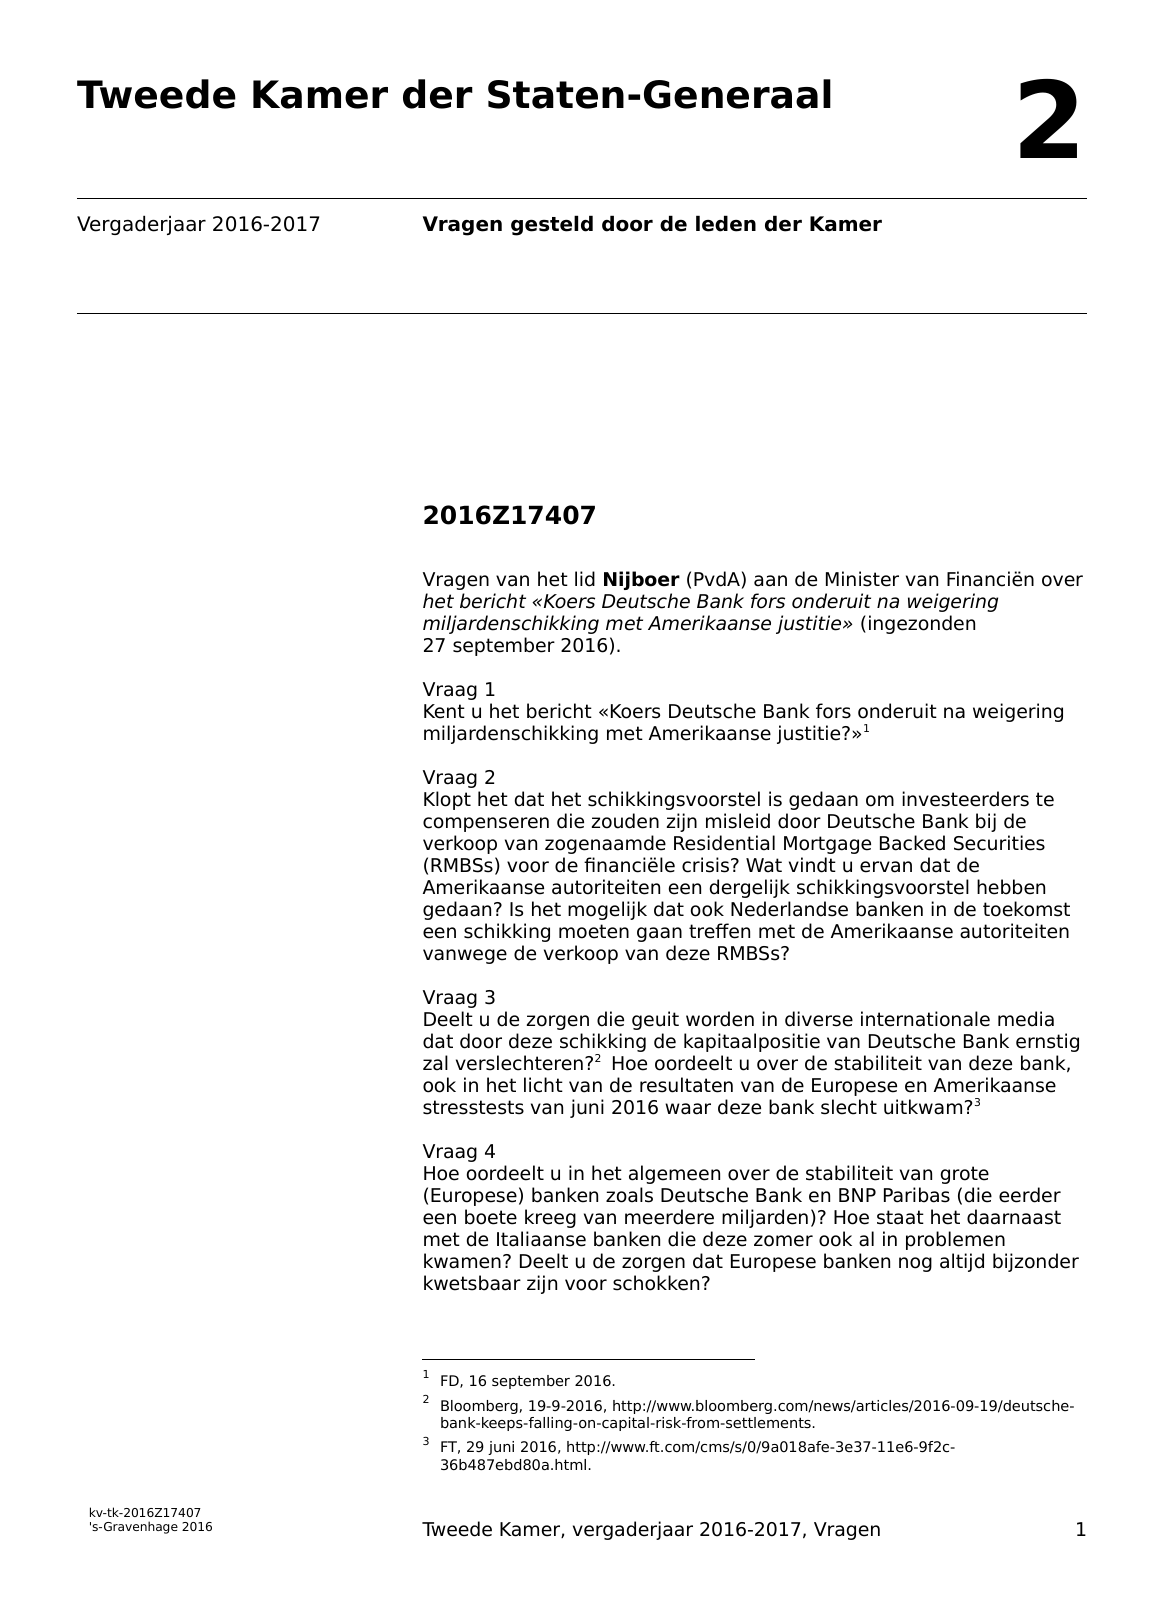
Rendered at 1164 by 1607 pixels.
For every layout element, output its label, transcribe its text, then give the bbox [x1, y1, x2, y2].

table_header 2 [886, 59, 1087, 198]
text Vragen van het lid Nijboer (PvdA) aan de Minister van Financiën over het bericht «Koers Deutsche Bank fors onderuit na weigering miljardenschikking met Amerikaanse justitie» (ingezonden 27 september 2016). [422, 569, 1087, 657]
table_cell Vragen gesteld door de leden der Kamer [422, 199, 1087, 313]
text Vraag 1 [422, 679, 1087, 701]
text Vraag 4 [422, 1141, 1087, 1163]
text FD, 16 september 2016. [422, 1368, 1087, 1391]
text Kent u het bericht «Koers Deutsche Bank fors onderuit na weigering miljardenschikking met Amerikaanse justitie?» [422, 701, 1087, 745]
table_cell Vergaderjaar 2016-2017 [77, 199, 422, 313]
text FT, 29 juni 2016, http://www.ft.com/cms/s/0/9a018afe-3e37-11e6-9f2c-36b487ebd80a.html. [422, 1435, 1087, 1474]
text Vraag 2 [422, 767, 1087, 789]
table_header Tweede Kamer der Staten-Generaal [77, 59, 886, 198]
text Deelt u de zorgen die geuit worden in diverse internationale media dat door deze schikking de kapitaalpositie van Deutsche Bank ernstig zal verslechteren? Hoe oordeelt u over de stabiliteit van deze bank, ook in het licht van de resultaten van de Europese en Amerikaanse stresstests van juni 2016 waar deze bank slecht uitkwam? [422, 1009, 1087, 1119]
text Klopt het dat het schikkingsvoorstel is gedaan om investeerders te compenseren die zouden zijn misleid door Deutsche Bank bij de verkoop van zogenaamde Residential Mortgage Backed Securities (RMBSs) voor de financiële crisis? Wat vindt u ervan dat de Amerikaanse autoriteiten een dergelijk schikkingsvoorstel hebben gedaan? Is het mogelijk dat ook Nederlandse banken in de toekomst een schikking moeten gaan treffen met de Amerikaanse autoriteiten vanwege de verkoop van deze RMBSs? [422, 789, 1087, 965]
text 's-Gravenhage 2016 [88, 1520, 323, 1534]
text kv-tk-2016Z17407 [88, 1506, 323, 1520]
text Vraag 3 [422, 987, 1087, 1009]
text Hoe oordeelt u in het algemeen over de stabiliteit van grote (Europese) banken zoals Deutsche Bank en BNP Paribas (die eerder een boete kreeg van meerdere miljarden)? Hoe staat het daarnaast met de Italiaanse banken die deze zomer ook al in problemen kwamen? Deelt u de zorgen dat Europese banken nog altijd bijzonder kwetsbaar zijn voor schokken? [422, 1163, 1087, 1295]
text 2016Z17407 [422, 501, 1087, 531]
text Bloomberg, 19-9-2016, http://www.bloomberg.com/news/articles/2016-09-19/deutsche-bank-keeps-falling-on-capital-risk-from-settlements. [422, 1393, 1087, 1432]
